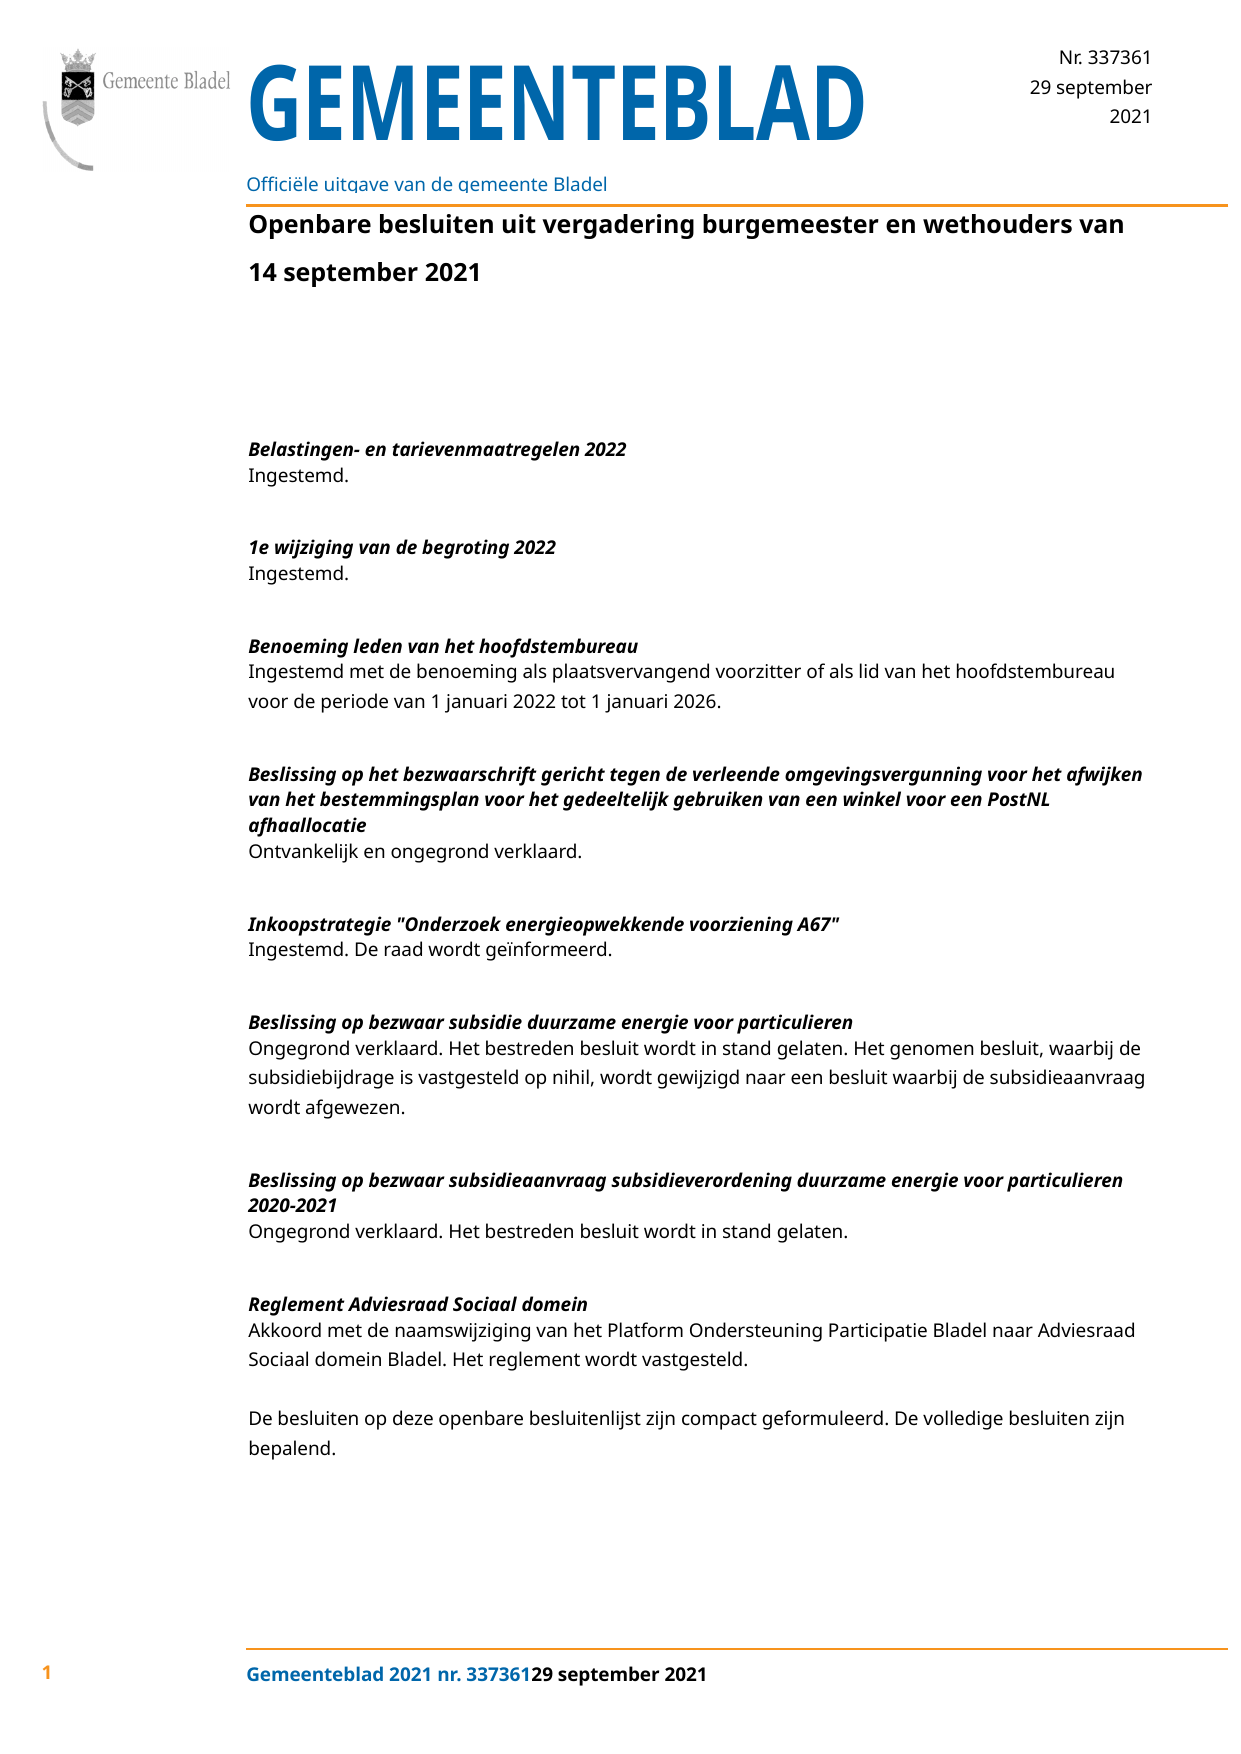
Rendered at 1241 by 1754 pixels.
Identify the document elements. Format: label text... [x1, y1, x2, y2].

text Inkoopstrategie "Onderzoek energieopwekkende voorziening A67" [248, 911, 1152, 937]
text Reglement Adviesraad Sociaal domein [248, 1291, 1152, 1317]
text Ontvankelijk en ongegrond verklaard. [248, 838, 1152, 864]
text Ingestemd met de benoeming als plaatsvervangend voorzitter of als lid van het hoofdstembureau voor de periode van 1 januari 2022 tot 1 januari 2026. [248, 659, 1152, 714]
text Benoeming leden van het hoofdstembureau [248, 633, 1152, 659]
picture [41, 47, 231, 172]
text Belastingen- en tarievenmaatregelen 2022 [248, 436, 1152, 462]
text 1e wijziging van de begroting 2022 [248, 534, 1152, 560]
text Beslissing op bezwaar subsidie duurzame energie voor particulieren [248, 1009, 1152, 1035]
text Akkoord met de naamswijziging van het Platform Ondersteuning Participatie Bladel naar Adviesraad Sociaal domein Bladel. Het reglement wordt vastgesteld. [248, 1317, 1152, 1372]
text Ingestemd. [248, 462, 1152, 487]
text Ongegrond verklaard. Het bestreden besluit wordt in stand gelaten. Het genomen besluit, waarbij de subsidiebijdrage is vastgesteld op nihil, wordt gewijzigd naar een besluit waarbij de subsidieaanvraag wordt afgewezen. [248, 1035, 1152, 1120]
text Beslissing op het bezwaarschrift gericht tegen de verleende omgevingsvergunning voor het afwijken van het bestemmingsplan voor het gedeeltelijk gebruiken van een winkel voor een PostNL afhaallocatie [248, 761, 1152, 838]
text Ongegrond verklaard. Het bestreden besluit wordt in stand gelaten. [248, 1218, 1152, 1244]
text Openbare besluiten uit vergadering burgemeester en wethouders van 14 september 2021 [248, 207, 1152, 288]
text Ingestemd. De raad wordt geïnformeerd. [248, 937, 1152, 962]
text Ingestemd. [248, 560, 1152, 586]
text De besluiten op deze openbare besluitenlijst zijn compact geformuleerd. De volledige besluiten zijn bepalend. [248, 1406, 1152, 1461]
text Beslissing op bezwaar subsidieaanvraag subsidieverordening duurzame energie voor particulieren 2020-2021 [248, 1167, 1152, 1218]
